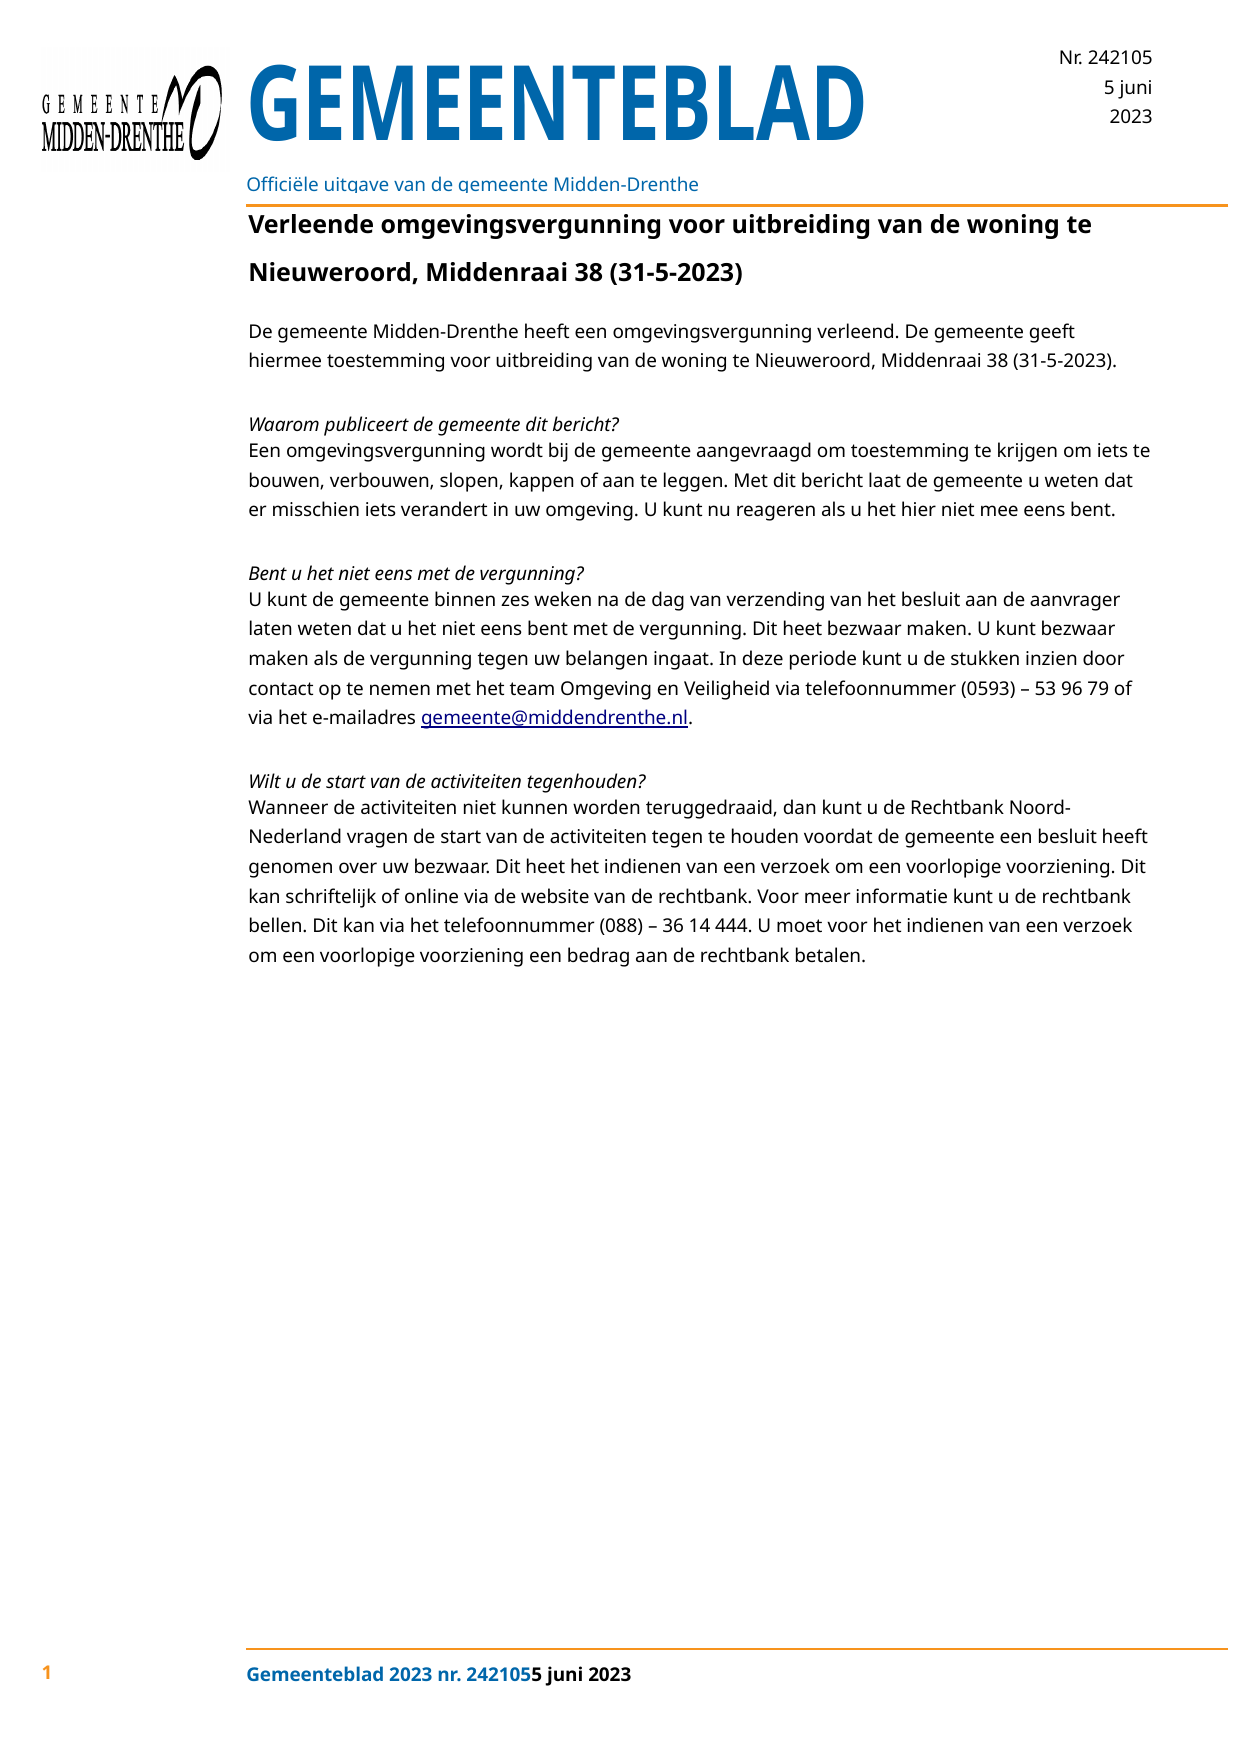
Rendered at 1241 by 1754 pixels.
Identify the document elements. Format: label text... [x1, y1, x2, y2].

text Wanneer de activiteiten niet kunnen worden teruggedraaid, dan kunt u de Rechtbank Noord-Nederland vragen de start van de activiteiten tegen te houden voordat de gemeente een besluit heeft genomen over uw bezwaar. Dit heet het indienen van een verzoek om een voorlopige voorziening. Dit kan schriftelijk of online via de website van de rechtbank. Voor meer informatie kunt u de rechtbank bellen. Dit kan via het telefoonnummer (088) – 36 14 444. U moet voor het indienen van een verzoek om een voorlopige voorziening een bedrag aan de rechtbank betalen. [248, 794, 1152, 968]
text De gemeente Midden-Drenthe heeft een omgevingsvergunning verleend. De gemeente geeft hiermee toestemming voor uitbreiding van de woning te Nieuweroord, Middenraai 38 (31-5-2023). [248, 318, 1152, 373]
text Wilt u de start van de activiteiten tegenhouden? [248, 768, 1152, 794]
text Een omgevingsvergunning wordt bij de gemeente aangevraagd om toestemming te krijgen om iets te bouwen, verbouwen, slopen, kappen of aan te leggen. Met dit bericht laat de gemeente u weten dat er misschien iets verandert in uw omgeving. U kunt nu reageren als u het hier niet mee eens bent. [248, 437, 1152, 522]
text U kunt de gemeente binnen zes weken na de dag van verzending van het besluit aan de aanvrager laten weten dat u het niet eens bent met de vergunning. Dit heet bezwaar maken. U kunt bezwaar maken als de vergunning tegen uw belangen ingaat. In deze periode kunt u de stukken inzien door contact op te nemen met het team Omgeving en Veiligheid via telefoonnummer (0593) – 53 96 79 of via het e-mailadres gemeente@middendrenthe.nl. [248, 586, 1152, 730]
text Bent u het niet eens met de vergunning? [248, 560, 1152, 586]
text Waarom publiceert de gemeente dit bericht? [248, 411, 1152, 437]
picture [41, 47, 231, 172]
text Verleende omgevingsvergunning voor uitbreiding van de woning te Nieuweroord, Middenraai 38 (31-5-2023) [248, 207, 1152, 288]
